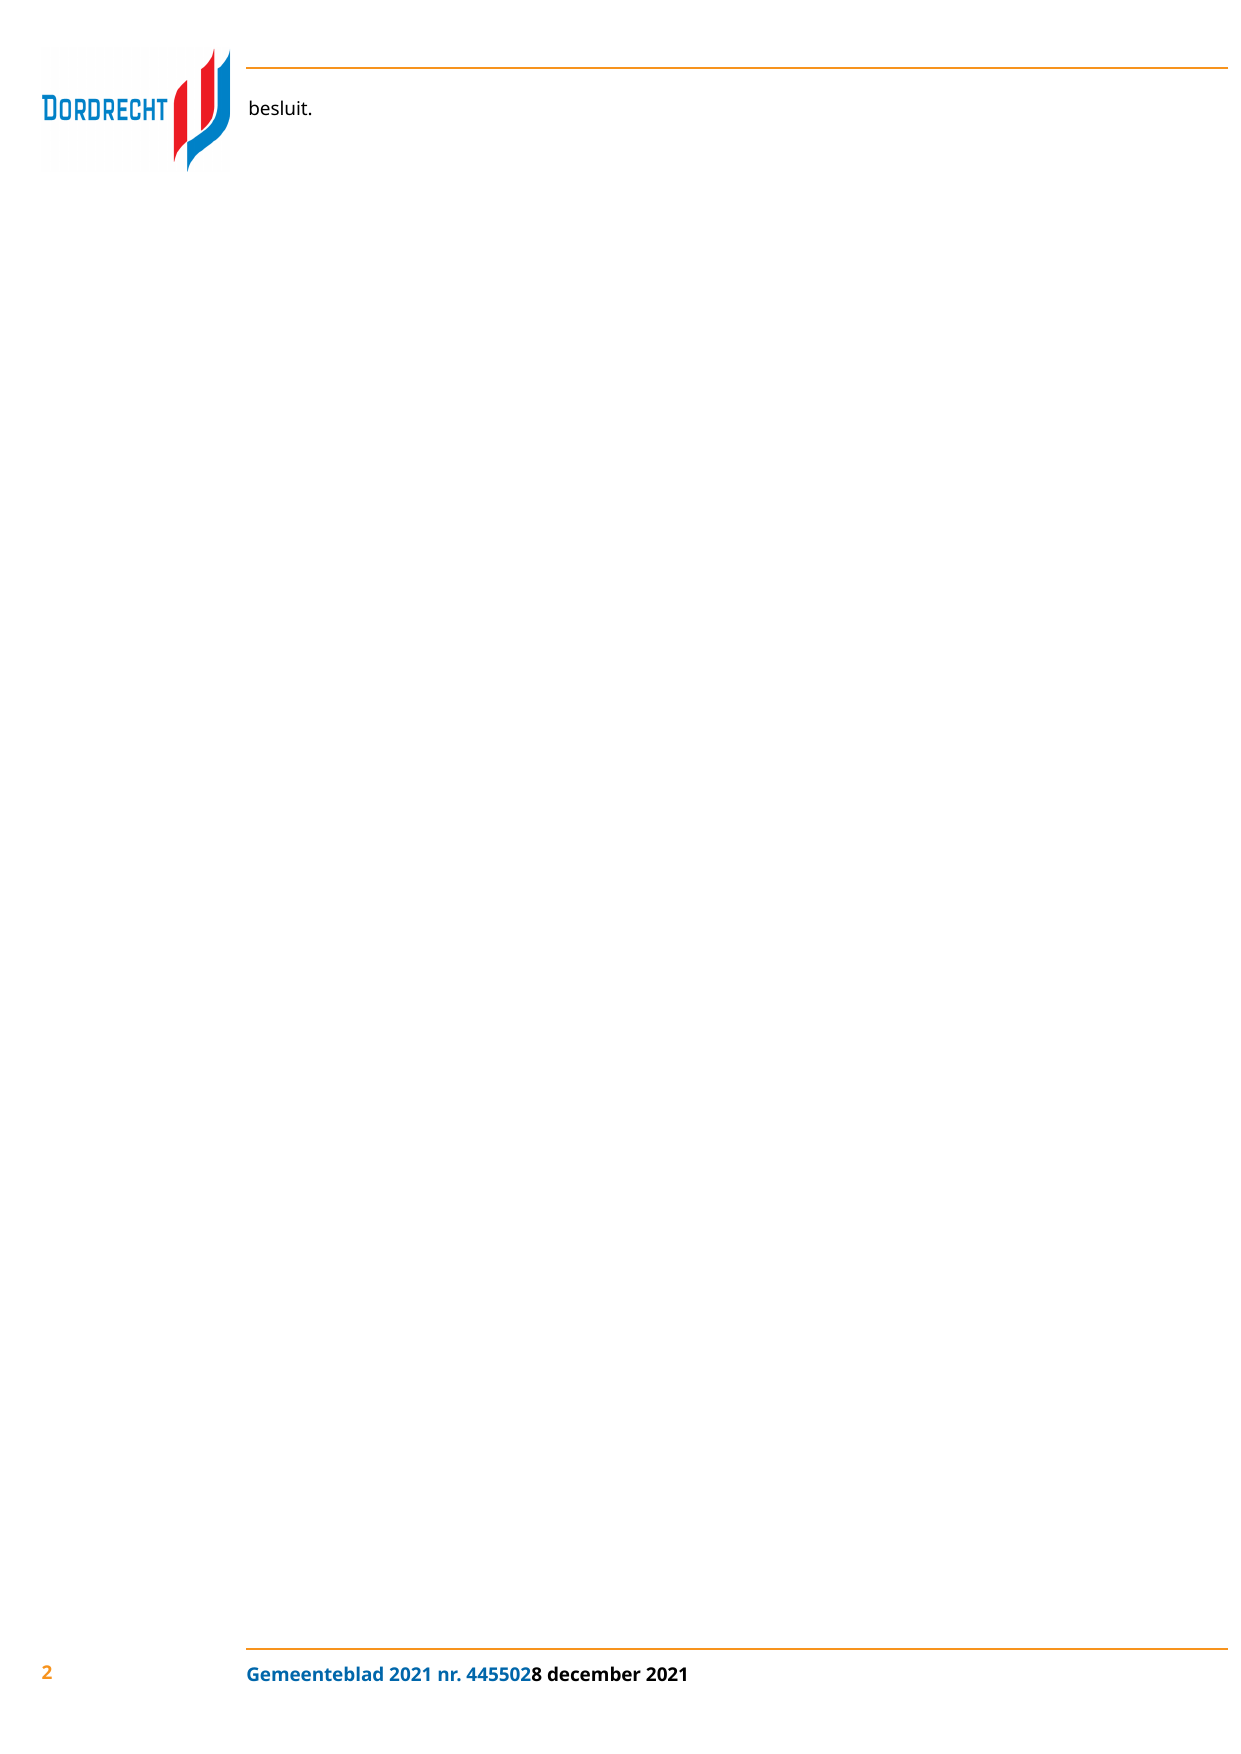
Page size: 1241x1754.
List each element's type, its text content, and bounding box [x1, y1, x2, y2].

picture [41, 47, 231, 172]
text besluit. [248, 95, 1152, 121]
